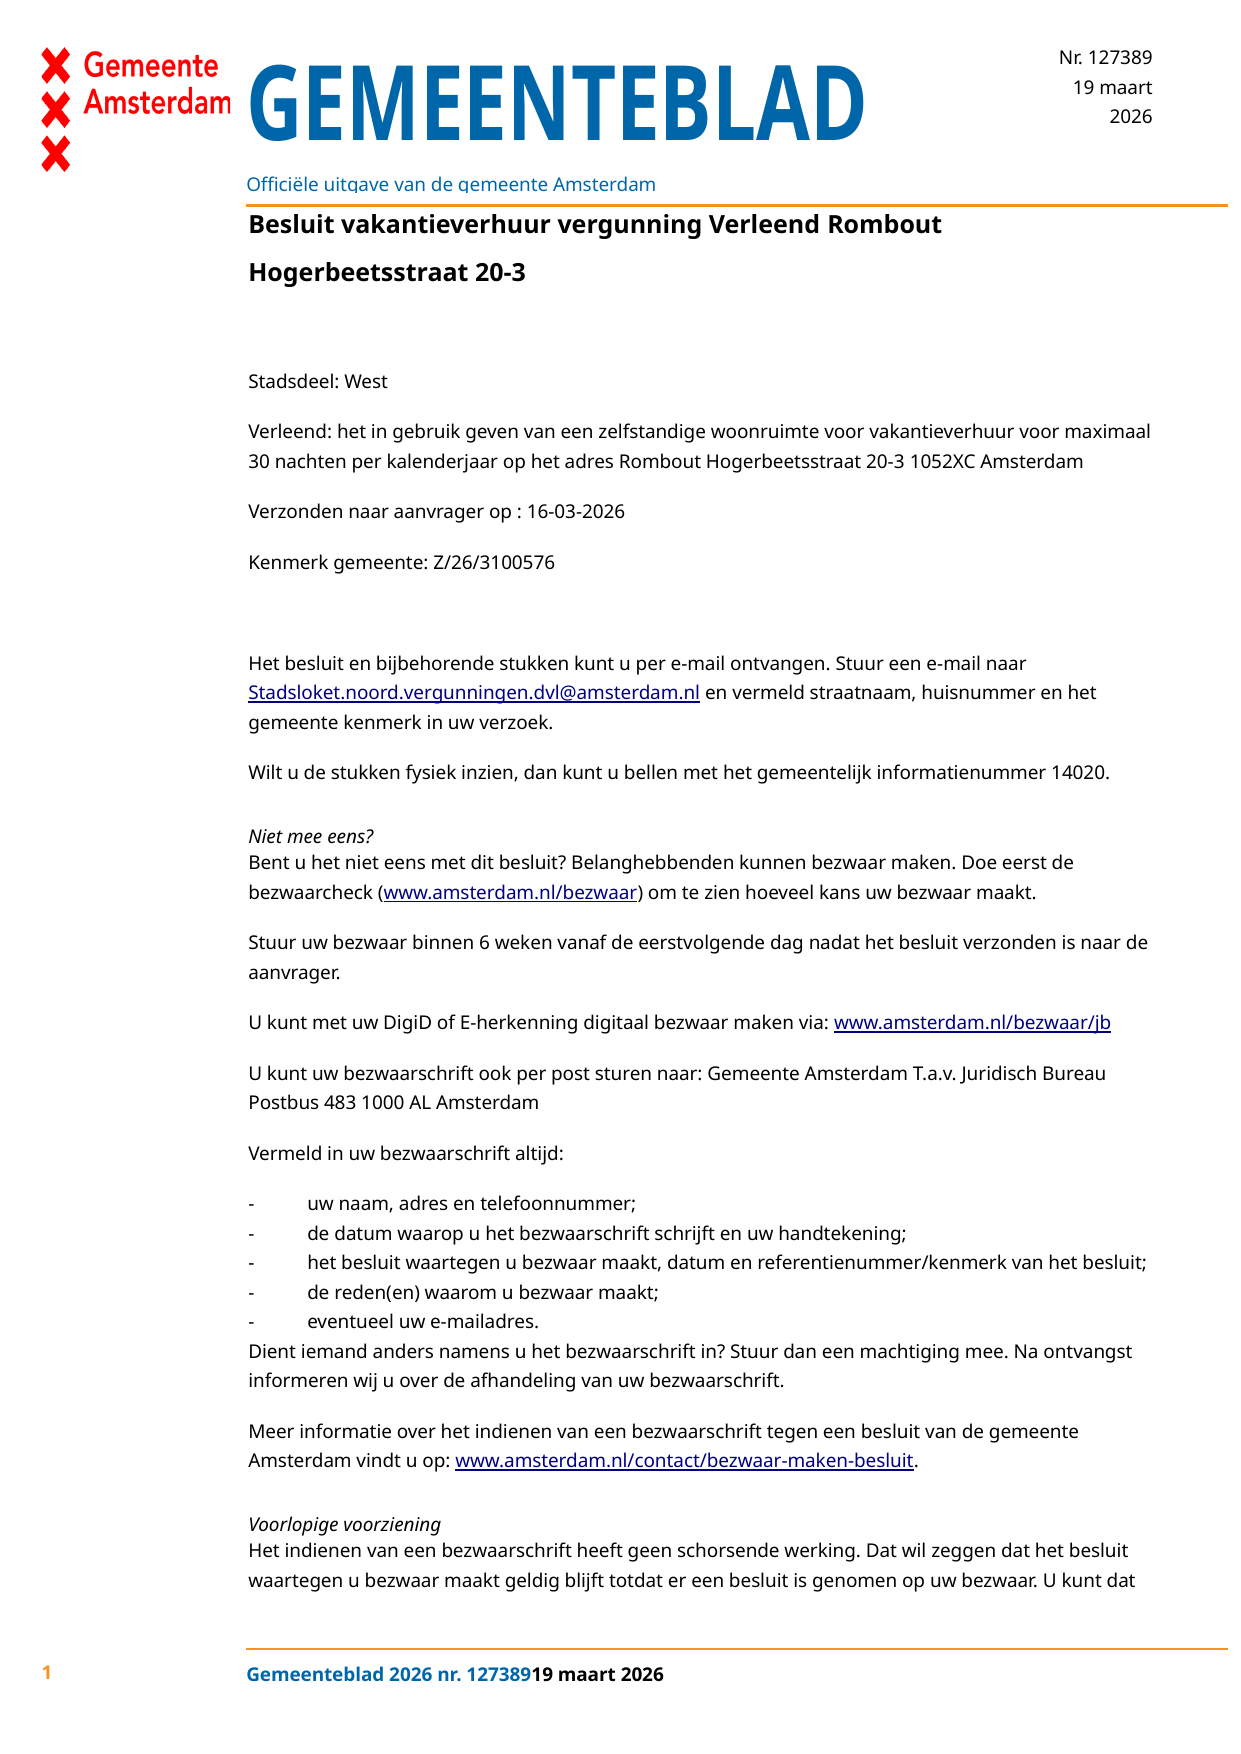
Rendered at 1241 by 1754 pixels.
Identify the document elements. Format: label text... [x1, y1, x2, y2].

text U kunt uw bezwaarschrift ook per post sturen naar: Gemeente Amsterdam T.a.v. Juridisch Bureau Postbus 483 1000 AL Amsterdam [248, 1060, 1152, 1115]
list het besluit waartegen u bezwaar maakt, datum en referentienummer/kenmerk van het besluit; [248, 1249, 1152, 1275]
text Verzonden naar aanvrager op : 16-03-2026 [248, 499, 1152, 524]
text Het besluit en bijbehorende stukken kunt u per e-mail ontvangen. Stuur een e-mail naar Stadsloket.noord.vergunningen.dvl@amsterdam.nl en vermeld straatnaam, huisnummer en het gemeente kenmerk in uw verzoek. [248, 650, 1152, 735]
text Stuur uw bezwaar binnen 6 weken vanaf de eerstvolgende dag nadat het besluit verzonden is naar de aanvrager. [248, 929, 1152, 984]
text Besluit vakantieverhuur vergunning Verleend Rombout Hogerbeetsstraat 20-3 [248, 207, 1152, 288]
text Stadsdeel: West [248, 368, 1152, 394]
text Het indienen van een bezwaarschrift heeft geen schorsende werking. Dat wil zeggen dat het besluit waartegen u bezwaar maakt geldig blijft totdat er een besluit is genomen op uw bezwaar. U kunt dat [248, 1537, 1152, 1593]
list eventueel uw e-mailadres. [248, 1308, 1152, 1334]
text Vermeld in uw bezwaarschrift altijd: [248, 1140, 1152, 1165]
list uw naam, adres en telefoonnummer; [248, 1190, 1152, 1216]
list de datum waarop u het bezwaarschrift schrijft en uw handtekening; [248, 1220, 1152, 1245]
text Meer informatie over het indienen van een bezwaarschrift tegen een besluit van de gemeente Amsterdam vindt u op: www.amsterdam.nl/contact/bezwaar-maken-besluit. [248, 1418, 1152, 1473]
text Verleend: het in gebruik geven van een zelfstandige woonruimte voor vakantieverhuur voor maximaal 30 nachten per kalenderjaar op het adres Rombout Hogerbeetsstraat 20-3 1052XC Amsterdam [248, 419, 1152, 474]
text Wilt u de stukken fysiek inzien, dan kunt u bellen met het gemeentelijk informatienummer 14020. [248, 759, 1152, 785]
text U kunt met uw DigiD of E-herkenning digitaal bezwaar maken via: www.amsterdam.nl/bezwaar/jb [248, 1009, 1152, 1035]
text Dient iemand anders namens u het bezwaarschrift in? Stuur dan een machtiging mee. Na ontvangst informeren wij u over de afhandeling van uw bezwaarschrift. [248, 1338, 1152, 1393]
text Kenmerk gemeente: Z/26/3100576 [248, 549, 1152, 575]
text Niet mee eens? [248, 823, 1152, 849]
text Bent u het niet eens met dit besluit? Belanghebbenden kunnen bezwaar maken. Doe eerst de bezwaarcheck (www.amsterdam.nl/bezwaar) om te zien hoeveel kans uw bezwaar maakt. [248, 849, 1152, 904]
picture [41, 47, 231, 172]
text Voorlopige voorziening [248, 1512, 1152, 1537]
list de reden(en) waarom u bezwaar maakt; [248, 1279, 1152, 1304]
